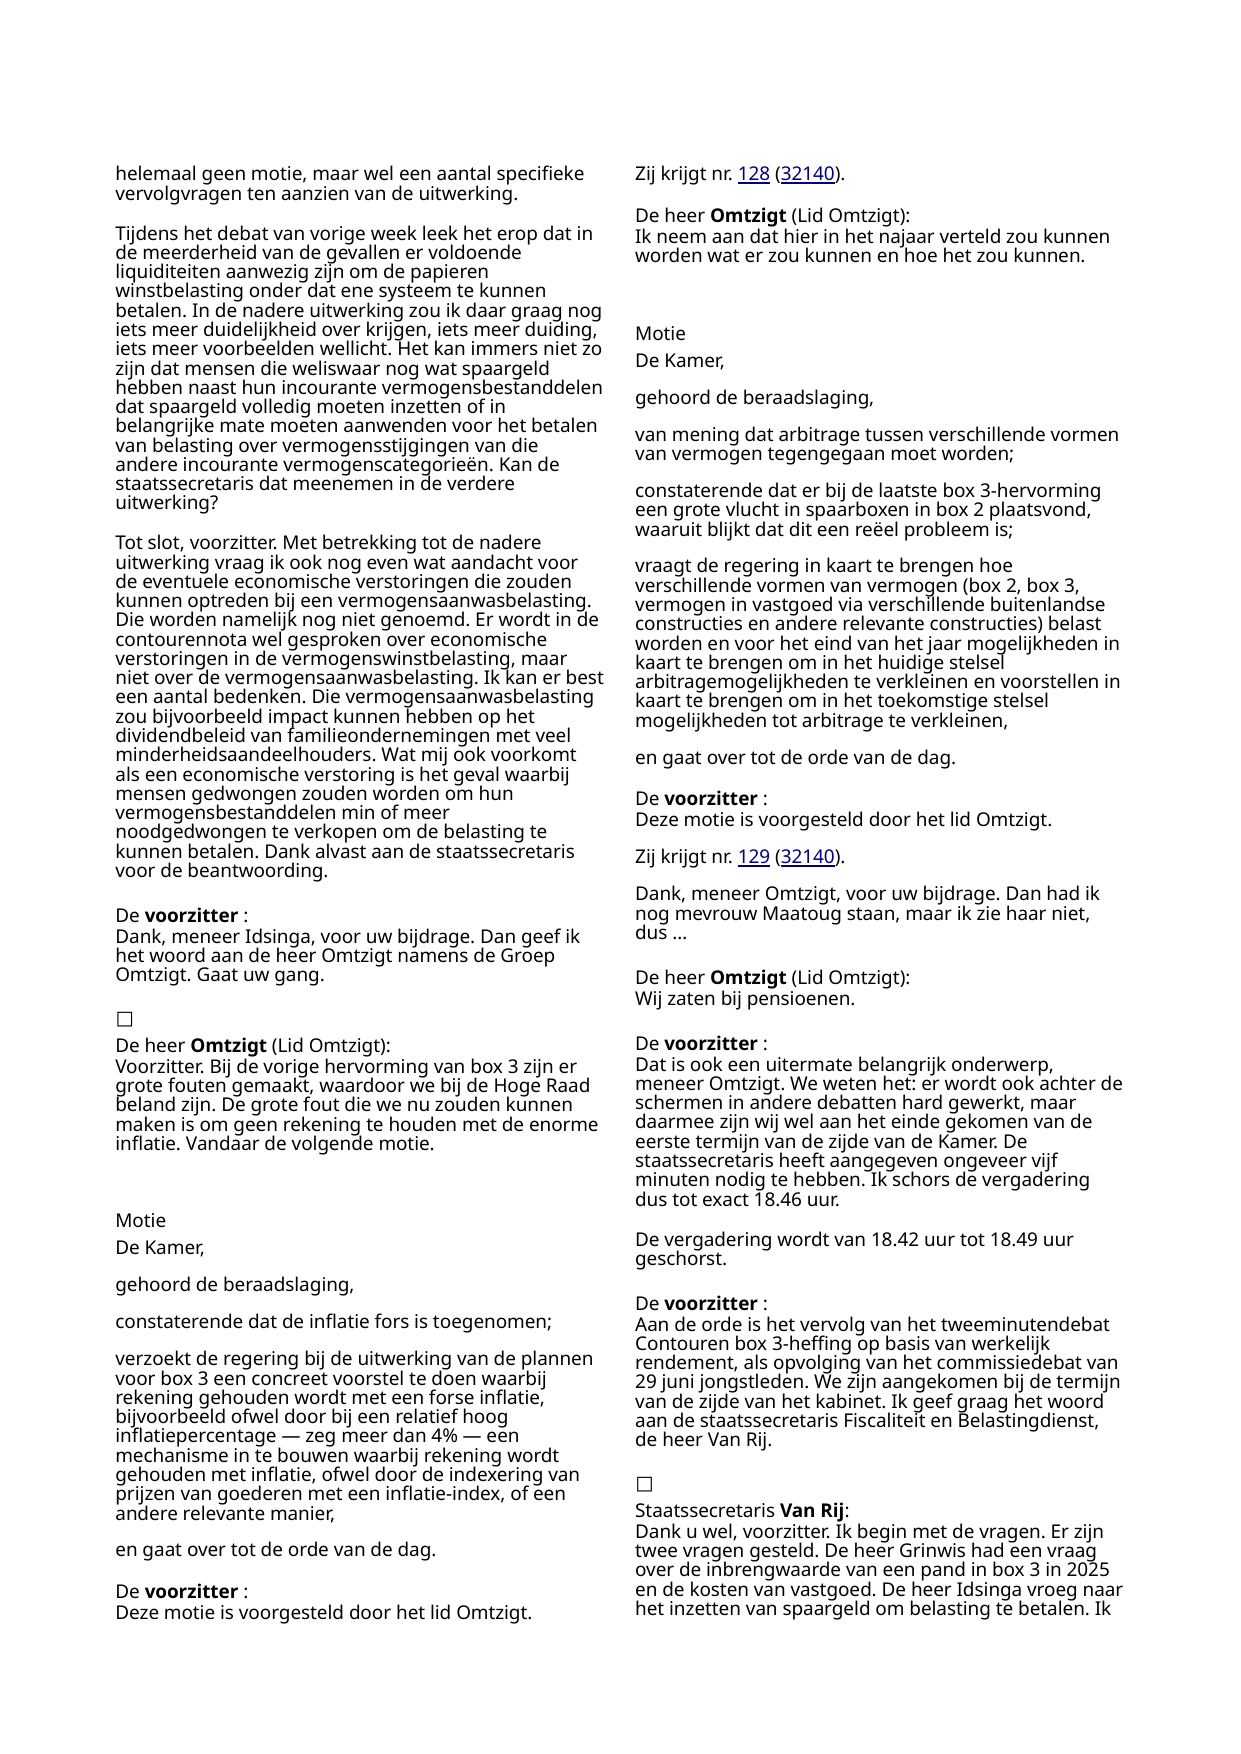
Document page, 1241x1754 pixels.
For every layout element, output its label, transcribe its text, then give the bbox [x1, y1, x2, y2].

text Zij krijgt nr. 129 (32140). [635, 848, 1125, 868]
text Deze motie is voorgesteld door het lid Omtzigt. [115, 1604, 605, 1623]
text en gaat over tot de orde van de dag. [635, 749, 1125, 768]
text gehoord de beraadslaging, [115, 1276, 605, 1296]
text Dank u wel, voorzitter. Ik begin met de vragen. Er zijn twee vragen gesteld. De heer Grinwis had een vraag over de inbrengwaarde van een pand in box 3 in 2025 en de kosten van vastgoed. De heer Idsinga vroeg naar het inzetten van spaargeld om belasting te betalen. Ik [635, 1523, 1125, 1619]
text Tot slot, voorzitter. Met betrekking tot de nadere uitwerking vraag ik ook nog even wat aandacht voor de eventuele economische verstoringen die zouden kunnen optreden bij een vermogensaanwasbelasting. Die worden namelijk nog niet genoemd. Er wordt in de contourennota wel gesproken over economische verstoringen in de vermogenswinstbelasting, maar niet over de vermogensaanwasbelasting. Ik kan er best een aantal bedenken. Die vermogensaanwasbelasting zou bijvoorbeeld impact kunnen hebben op het dividendbeleid van familieondernemingen met veel minderheidsaandeelhouders. Wat mij ook voorkomt als een economische verstoring is het geval waarbij mensen gedwongen zouden worden om hun vermogensbestanddelen min of meer noodgedwongen te verkopen om de belasting te kunnen betalen. Dank alvast aan de staatssecretaris voor de beantwoording. [115, 534, 605, 881]
text Motie [115, 1208, 605, 1233]
text De voorzitter : [635, 786, 1125, 811]
text De heer Omtzigt (Lid Omtzigt): [115, 1032, 605, 1058]
text Deze motie is voorgesteld door het lid Omtzigt. [635, 811, 1125, 831]
text vraagt de regering in kaart te brengen hoe verschillende vormen van vermogen (box 2, box 3, vermogen in vastgoed via verschillende buitenlandse constructies en andere relevante constructies) belast worden en voor het eind van het jaar mogelijkheden in kaart te brengen om in het huidige stelsel arbitragemogelijkheden te verkleinen en voorstellen in kaart te brengen om in het toekomstige stelsel mogelijkheden tot arbitrage te verkleinen, [635, 557, 1125, 731]
text verzoekt de regering bij de uitwerking van de plannen voor box 3 een concreet voorstel te doen waarbij rekening gehouden wordt met een forse inflatie, bijvoorbeeld ofwel door bij een relatief hoog inflatiepercentage — zeg meer dan 4% — een mechanisme in te bouwen waarbij rekening wordt gehouden met inflatie, ofwel door de indexering van prijzen van goederen met een inflatie-index, of een andere relevante manier, [115, 1350, 605, 1524]
text De voorzitter : [115, 902, 605, 928]
text en gaat over tot de orde van de dag. [115, 1541, 605, 1561]
text Voorzitter. Bij de vorige hervorming van box 3 zijn er grote fouten gemaakt, waardoor we bij de Hoge Raad beland zijn. De grote fout die we nu zouden kunnen maken is om geen rekening te houden met de enorme inflatie. Vandaar de volgende motie. [115, 1058, 605, 1154]
text Motie [635, 320, 1125, 346]
text Dank, meneer Omtzigt, voor uw bijdrage. Dan had ik nog mevrouw Maatoug staan, maar ik zie haar niet, dus … [635, 885, 1125, 943]
text De heer Omtzigt (Lid Omtzigt): [635, 964, 1125, 990]
text De heer Omtzigt (Lid Omtzigt): [635, 202, 1125, 228]
text gehoord de beraadslaging, [635, 389, 1125, 408]
text Zij krijgt nr. 128 (32140). [635, 165, 1125, 184]
text De voorzitter : [115, 1578, 605, 1604]
text Staatssecretaris Van Rij: [635, 1497, 1125, 1523]
text De Kamer, [635, 352, 1125, 371]
text De voorzitter : [635, 1290, 1125, 1316]
text ⬜ [115, 1006, 605, 1032]
text ⬜ [635, 1471, 1125, 1497]
text Dank, meneer Idsinga, voor uw bijdrage. Dan geef ik het woord aan de heer Omtzigt namens de Groep Omtzigt. Gaat uw gang. [115, 928, 605, 986]
text Tijdens het debat van vorige week leek het erop dat in de meerderheid van de gevallen er voldoende liquiditeiten aanwezig zijn om de papieren winstbelasting onder dat ene systeem te kunnen betalen. In de nadere uitwerking zou ik daar graag nog iets meer duidelijkheid over krijgen, iets meer duiding, iets meer voorbeelden wellicht. Het kan immers niet zo zijn dat mensen die weliswaar nog wat spaargeld hebben naast hun incourante vermogensbestanddelen dat spaargeld volledig moeten inzetten of in belangrijke mate moeten aanwenden voor het betalen van belasting over vermogensstijgingen van die andere incourante vermogenscategorieën. Kan de staatssecretaris dat meenemen in de verdere uitwerking? [115, 224, 605, 514]
text Aan de orde is het vervolg van het tweeminutendebat Contouren box 3-heffing op basis van werkelijk rendement, als opvolging van het commissiedebat van 29 juni jongstleden. We zijn aangekomen bij de termijn van de zijde van het kabinet. Ik geef graag het woord aan de staatssecretaris Fiscaliteit en Belastingdienst, de heer Van Rij. [635, 1316, 1125, 1451]
text De voorzitter : [635, 1030, 1125, 1056]
text van mening dat arbitrage tussen verschillende vormen van vermogen tegengegaan moet worden; [635, 426, 1125, 464]
text Dat is ook een uitermate belangrijk onderwerp, meneer Omtzigt. We weten het: er wordt ook achter de schermen in andere debatten hard gewerkt, maar daarmee zijn wij wel aan het einde gekomen van de eerste termijn van de zijde van de Kamer. De staatssecretaris heeft aangegeven ongeveer vijf minuten nodig te hebben. Ik schors de vergadering dus tot exact 18.46 uur. [635, 1056, 1125, 1210]
text De Kamer, [115, 1239, 605, 1259]
text helemaal geen motie, maar wel een aantal specifieke vervolgvragen ten aanzien van de uitwerking. [115, 165, 605, 204]
text Ik neem aan dat hier in het najaar verteld zou kunnen worden wat er zou kunnen en hoe het zou kunnen. [635, 228, 1125, 267]
text constaterende dat er bij de laatste box 3-hervorming een grote vlucht in spaarboxen in box 2 plaatsvond, waaruit blijkt dat dit een reëel probleem is; [635, 482, 1125, 540]
text De vergadering wordt van 18.42 uur tot 18.49 uur geschorst. [635, 1231, 1125, 1269]
text Wij zaten bij pensioenen. [635, 990, 1125, 1009]
text constaterende dat de inflatie fors is toegenomen; [115, 1313, 605, 1333]
